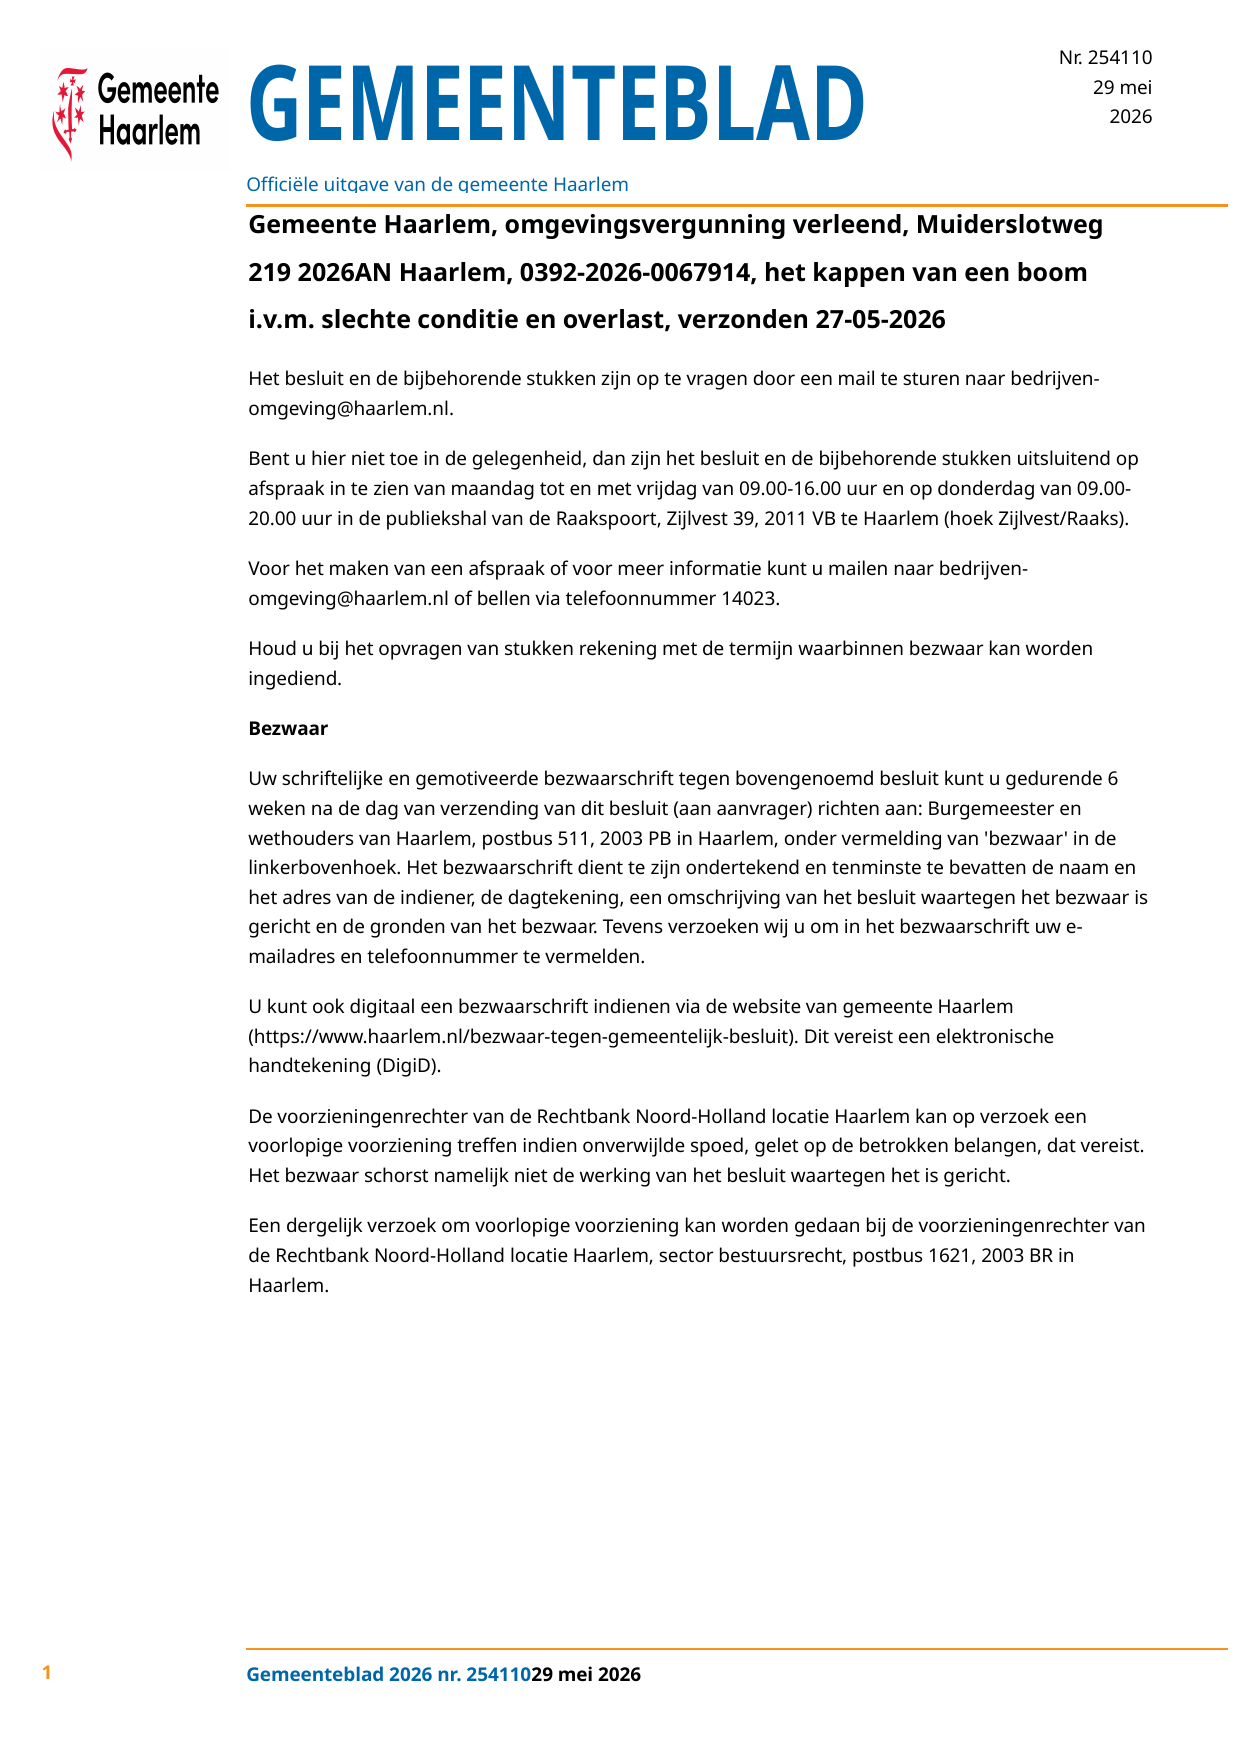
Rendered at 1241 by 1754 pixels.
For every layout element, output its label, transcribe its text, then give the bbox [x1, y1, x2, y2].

text Bent u hier niet toe in de gelegenheid, dan zijn het besluit en de bijbehorende stukken uitsluitend op afspraak in te zien van maandag tot en met vrijdag van 09.00-16.00 uur en op donderdag van 09.00-20.00 uur in de publiekshal van de Raakspoort, Zijlvest 39, 2011 VB te Haarlem (hoek Zijlvest/Raaks). [248, 446, 1152, 530]
text Gemeente Haarlem, omgevingsvergunning verleend, Muiderslotweg 219 2026AN Haarlem, 0392-2026-0067914, het kappen van een boom i.v.m. slechte conditie en overlast, verzonden 27-05-2026 [248, 207, 1152, 336]
text De voorzieningenrechter van de Rechtbank Noord-Holland locatie Haarlem kan op verzoek een voorlopige voorziening treffen indien onverwijlde spoed, gelet op de betrokken belangen, dat vereist. Het bezwaar schorst namelijk niet de werking van het besluit waartegen het is gericht. [248, 1103, 1152, 1188]
text Voor het maken van een afspraak of voor meer informatie kunt u mailen naar bedrijven-omgeving@haarlem.nl of bellen via telefoonnummer 14023. [248, 555, 1152, 610]
text Houd u bij het opvragen van stukken rekening met de termijn waarbinnen bezwaar kan worden ingediend. [248, 635, 1152, 690]
text U kunt ook digitaal een bezwaarschrift indienen via de website van gemeente Haarlem (https://www.haarlem.nl/bezwaar-tegen-gemeentelijk-besluit). Dit vereist een elektronische handtekening (DigiD). [248, 993, 1152, 1078]
text Uw schriftelijke en gemotiveerde bezwaarschrift tegen bovengenoemd besluit kunt u gedurende 6 weken na de dag van verzending van dit besluit (aan aanvrager) richten aan: Burgemeester en wethouders van Haarlem, postbus 511, 2003 PB in Haarlem, onder vermelding van 'bezwaar' in de linkerbovenhoek. Het bezwaarschrift dient te zijn ondertekend en tenminste te bevatten de naam en het adres van de indiener, de dagtekening, een omschrijving van het besluit waartegen het bezwaar is gericht en de gronden van het bezwaar. Tevens verzoeken wij u om in het bezwaarschrift uw e-mailadres en telefoonnummer te vermelden. [248, 766, 1152, 969]
text Een dergelijk verzoek om voorlopige voorziening kan worden gedaan bij de voorzieningenrechter van de Rechtbank Noord-Holland locatie Haarlem, sector bestuursrecht, postbus 1621, 2003 BR in Haarlem. [248, 1213, 1152, 1297]
picture [41, 47, 231, 172]
text Het besluit en de bijbehorende stukken zijn op te vragen door een mail te sturen naar bedrijven-omgeving@haarlem.nl. [248, 366, 1152, 421]
text Bezwaar [248, 715, 1152, 741]
